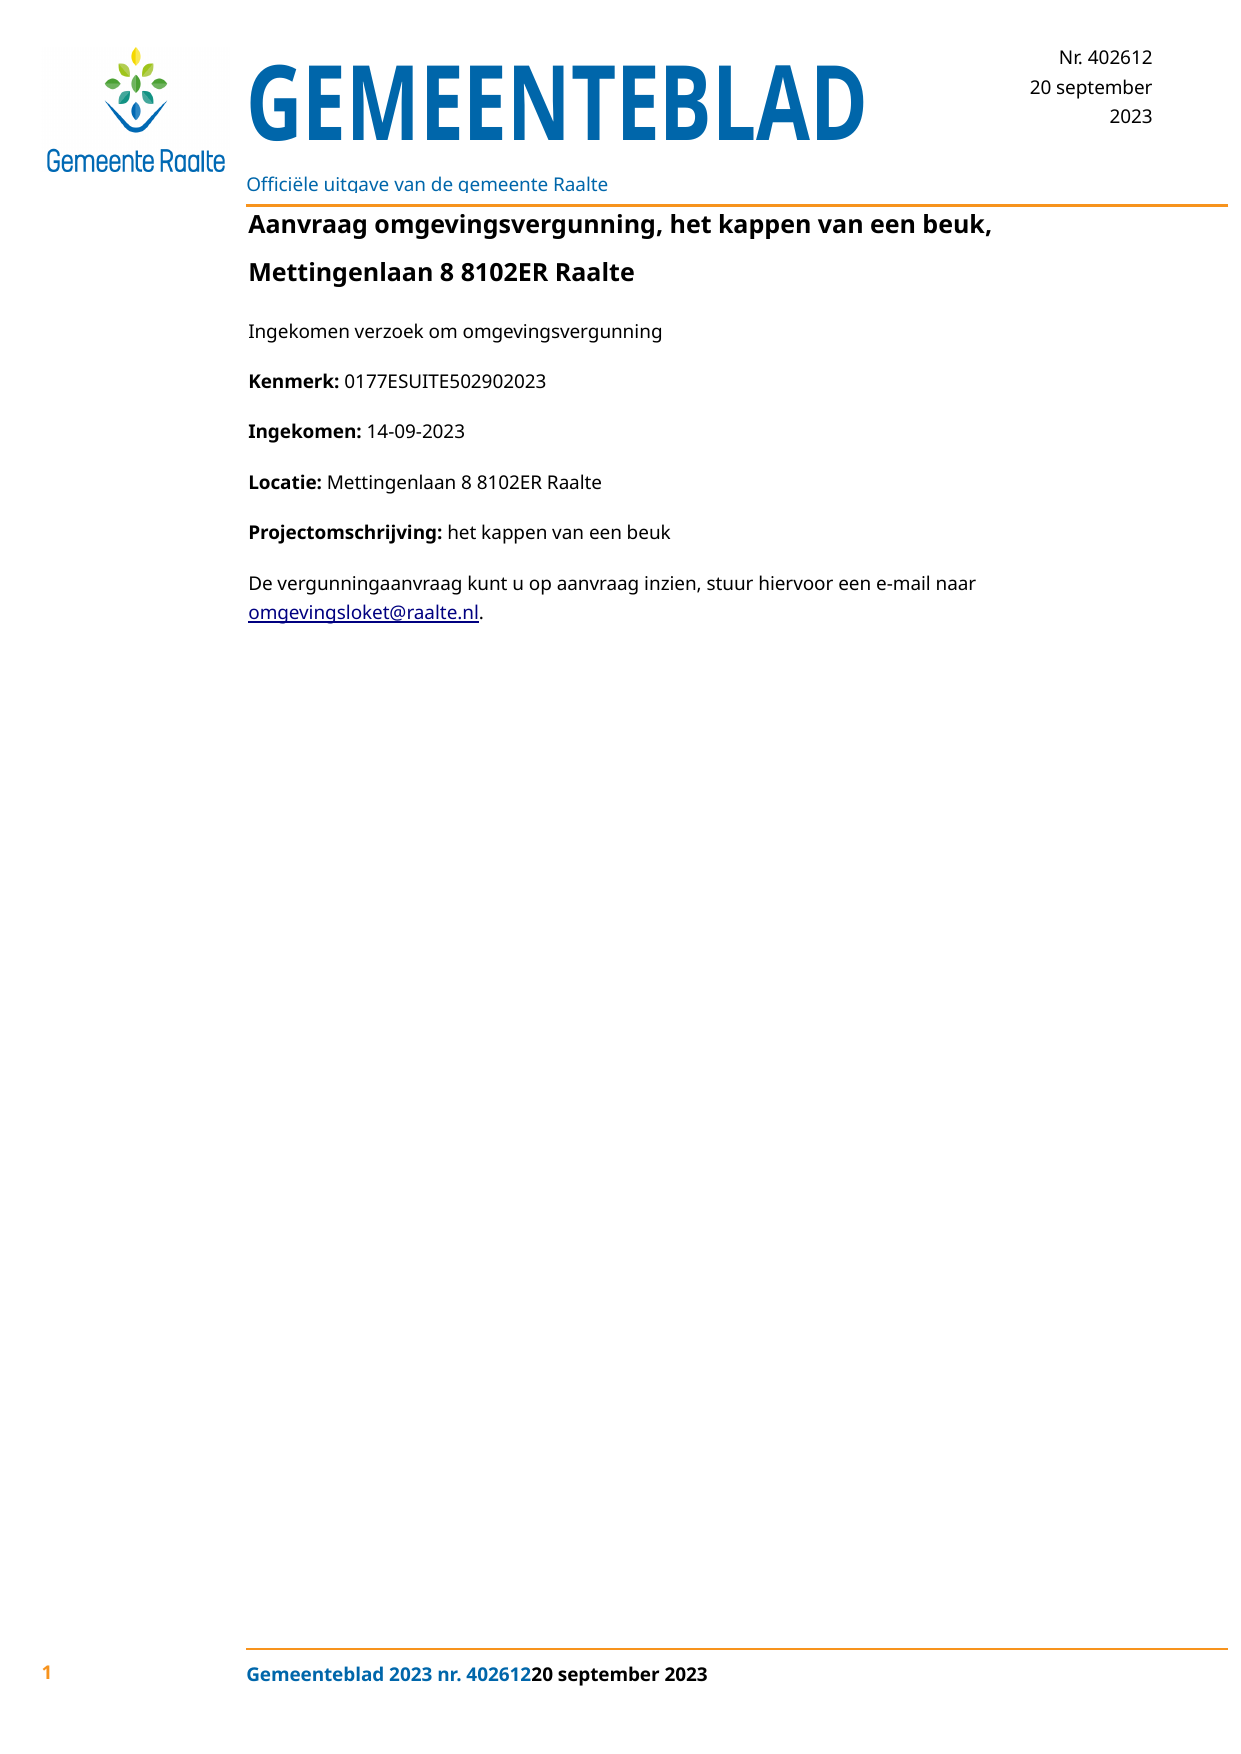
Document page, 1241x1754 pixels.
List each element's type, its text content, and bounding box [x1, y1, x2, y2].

text Projectomschrijving: het kappen van een beuk [248, 519, 1152, 545]
text Ingekomen: 14-09-2023 [248, 419, 1152, 444]
text Locatie: Mettingenlaan 8 8102ER Raalte [248, 469, 1152, 495]
text De vergunningaanvraag kunt u op aanvraag inzien, stuur hiervoor een e-mail naar omgevingsloket@raalte.nl. [248, 570, 1152, 625]
text Ingekomen verzoek om omgevingsvergunning [248, 318, 1152, 344]
picture [41, 47, 231, 172]
text Aanvraag omgevingsvergunning, het kappen van een beuk, Mettingenlaan 8 8102ER Raalte [248, 207, 1152, 288]
text Kenmerk: 0177ESUITE502902023 [248, 368, 1152, 394]
